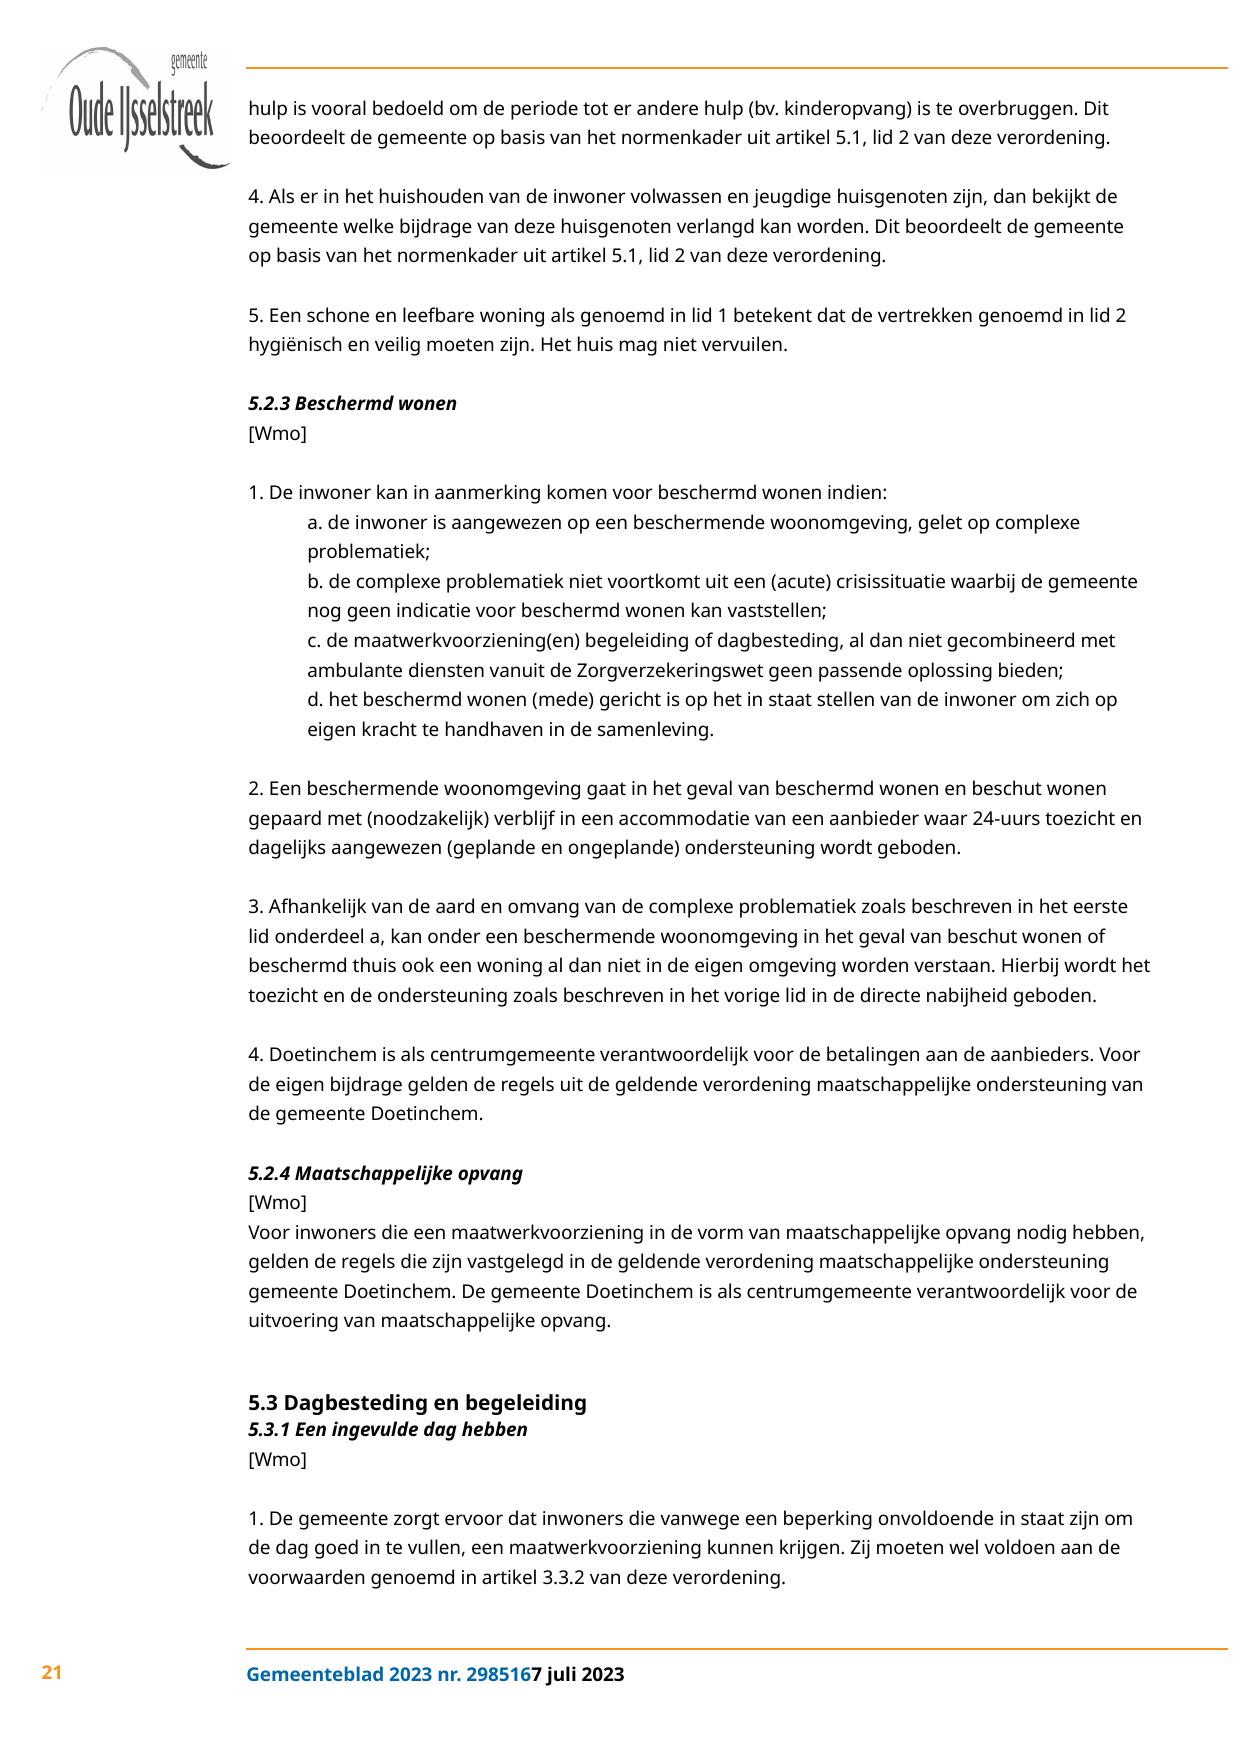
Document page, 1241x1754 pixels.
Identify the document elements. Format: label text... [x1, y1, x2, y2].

text 5.2.3 Beschermd wonen [248, 391, 1152, 416]
text 3. Afhankelijk van de aard en omvang van de complexe problematiek zoals beschreven in het eerste lid onderdeel a, kan onder een beschermende woonomgeving in het geval van beschut wonen of beschermd thuis ook een woning al dan niet in de eigen omgeving worden verstaan. Hierbij wordt het toezicht en de ondersteuning zoals beschreven in het vorige lid in de directe nabijheid geboden. [248, 893, 1152, 1008]
text 1. De gemeente zorgt ervoor dat inwoners die vanwege een beperking onvoldoende in staat zijn om de dag goed in te vullen, een maatwerkvoorziening kunnen krijgen. Zij moeten wel voldoen aan de voorwaarden genoemd in artikel 3.3.2 van deze verordening. [248, 1505, 1152, 1590]
text 2. Een beschermende woonomgeving gaat in het geval van beschermd wonen en beschut wonen gepaard met (noodzakelijk) verblijf in een accommodatie van een aanbieder waar 24-uurs toezicht en dagelijks aangewezen (geplande en ongeplande) ondersteuning wordt geboden. [248, 775, 1152, 860]
list d. het beschermd wonen (mede) gericht is op het in staat stellen van de inwoner om zich op eigen kracht te handhaven in de samenleving. [248, 686, 1152, 742]
text hulp is vooral bedoeld om de periode tot er andere hulp (bv. kinderopvang) is te overbruggen. Dit beoordeelt de gemeente op basis van het normenkader uit artikel 5.1, lid 2 van deze verordening. [248, 95, 1152, 150]
list a. de inwoner is aangewezen op een beschermende woonomgeving, gelet op complexe problematiek; [248, 509, 1152, 564]
text [Wmo] [248, 420, 1152, 446]
list c. de maatwerkvoorziening(en) begeleiding of dagbesteding, al dan niet gecombineerd met ambulante diensten vanuit de Zorgverzekeringswet geen passende oplossing bieden; [248, 627, 1152, 683]
text Voor inwoners die een maatwerkvoorziening in de vorm van maatschappelijke opvang nodig hebben, gelden de regels die zijn vastgelegd in de geldende verordening maatschappelijke ondersteuning gemeente Doetinchem. De gemeente Doetinchem is als centrumgemeente verantwoordelijk voor de uitvoering van maatschappelijke opvang. [248, 1219, 1152, 1333]
text 5. Een schone en leefbare woning als genoemd in lid 1 betekent dat de vertrekken genoemd in lid 2 hygiënisch en veilig moeten zijn. Het huis mag niet vervuilen. [248, 302, 1152, 357]
text [Wmo] [248, 1189, 1152, 1215]
text 5.3 Dagbesteding en begeleiding [248, 1388, 1152, 1416]
text 1. De inwoner kan in aanmerking komen voor beschermd wonen indien: [248, 479, 1152, 505]
list b. de complexe problematiek niet voortkomt uit een (acute) crisissituatie waarbij de gemeente nog geen indicatie voor beschermd wonen kan vaststellen; [248, 568, 1152, 623]
text 5.2.4 Maatschappelijke opvang [248, 1160, 1152, 1186]
picture [41, 47, 231, 172]
text 4. Doetinchem is als centrumgemeente verantwoordelijk voor de betalingen aan de aanbieders. Voor de eigen bijdrage gelden de regels uit de geldende verordening maatschappelijke ondersteuning van de gemeente Doetinchem. [248, 1041, 1152, 1126]
text 5.3.1 Een ingevulde dag hebben [248, 1416, 1152, 1442]
text 4. Als er in het huishouden van de inwoner volwassen en jeugdige huisgenoten zijn, dan bekijkt de gemeente welke bijdrage van deze huisgenoten verlangd kan worden. Dit beoordeelt de gemeente op basis van het normenkader uit artikel 5.1, lid 2 van deze verordening. [248, 183, 1152, 268]
text [Wmo] [248, 1446, 1152, 1471]
